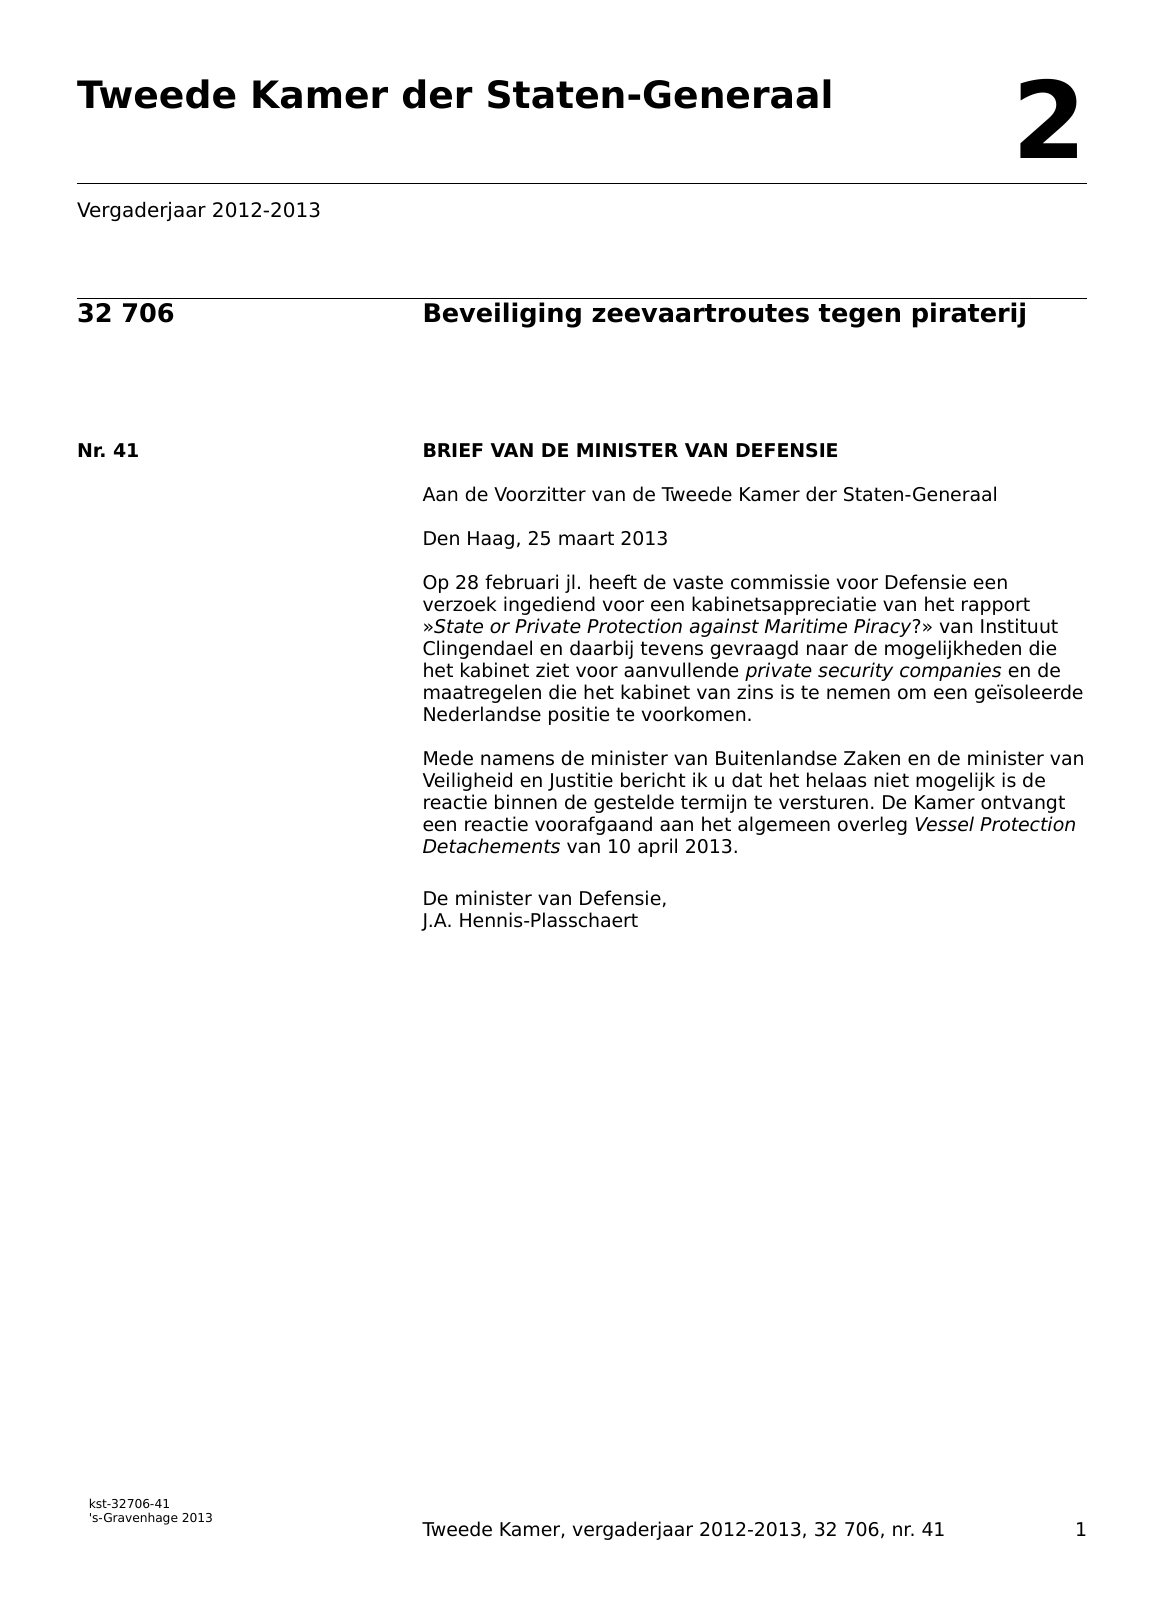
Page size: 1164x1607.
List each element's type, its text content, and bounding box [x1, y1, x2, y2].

text Op 28 februari jl. heeft de vaste commissie voor Defensie een verzoek ingediend voor een kabinetsappreciatie van het rapport »State or Private Protection against Maritime Piracy?» van Instituut Clingendael en daarbij tevens gevraagd naar de mogelijkheden die het kabinet ziet voor aanvullende private security companies en de maatregelen die het kabinet van zins is te nemen om een geïsoleerde Nederlandse positie te voorkomen. [422, 572, 1087, 726]
text 's-Gravenhage 2013 [88, 1511, 323, 1525]
text Den Haag, 25 maart 2013 [422, 528, 1087, 550]
table_header 2 [886, 59, 1087, 183]
subtitle 32 706 Beveiliging zeevaartroutes tegen piraterij [77, 299, 1087, 329]
text De minister van Defensie, J.A. Hennis-Plasschaert [422, 888, 1087, 932]
table_header Tweede Kamer der Staten-Generaal [77, 59, 886, 183]
subtitle Nr. 41 BRIEF VAN DE MINISTER VAN DEFENSIE [77, 440, 1087, 462]
table_cell Vergaderjaar 2012-2013 [77, 184, 1087, 298]
text Mede namens de minister van Buitenlandse Zaken en de minister van Veiligheid en Justitie bericht ik u dat het helaas niet mogelijk is de reactie binnen de gestelde termijn te versturen. De Kamer ontvangt een reactie voorafgaand aan het algemeen overleg Vessel Protection Detachements van 10 april 2013. [422, 748, 1087, 858]
text Aan de Voorzitter van de Tweede Kamer der Staten-Generaal [422, 484, 1087, 506]
text kst-32706-41 [88, 1497, 323, 1511]
